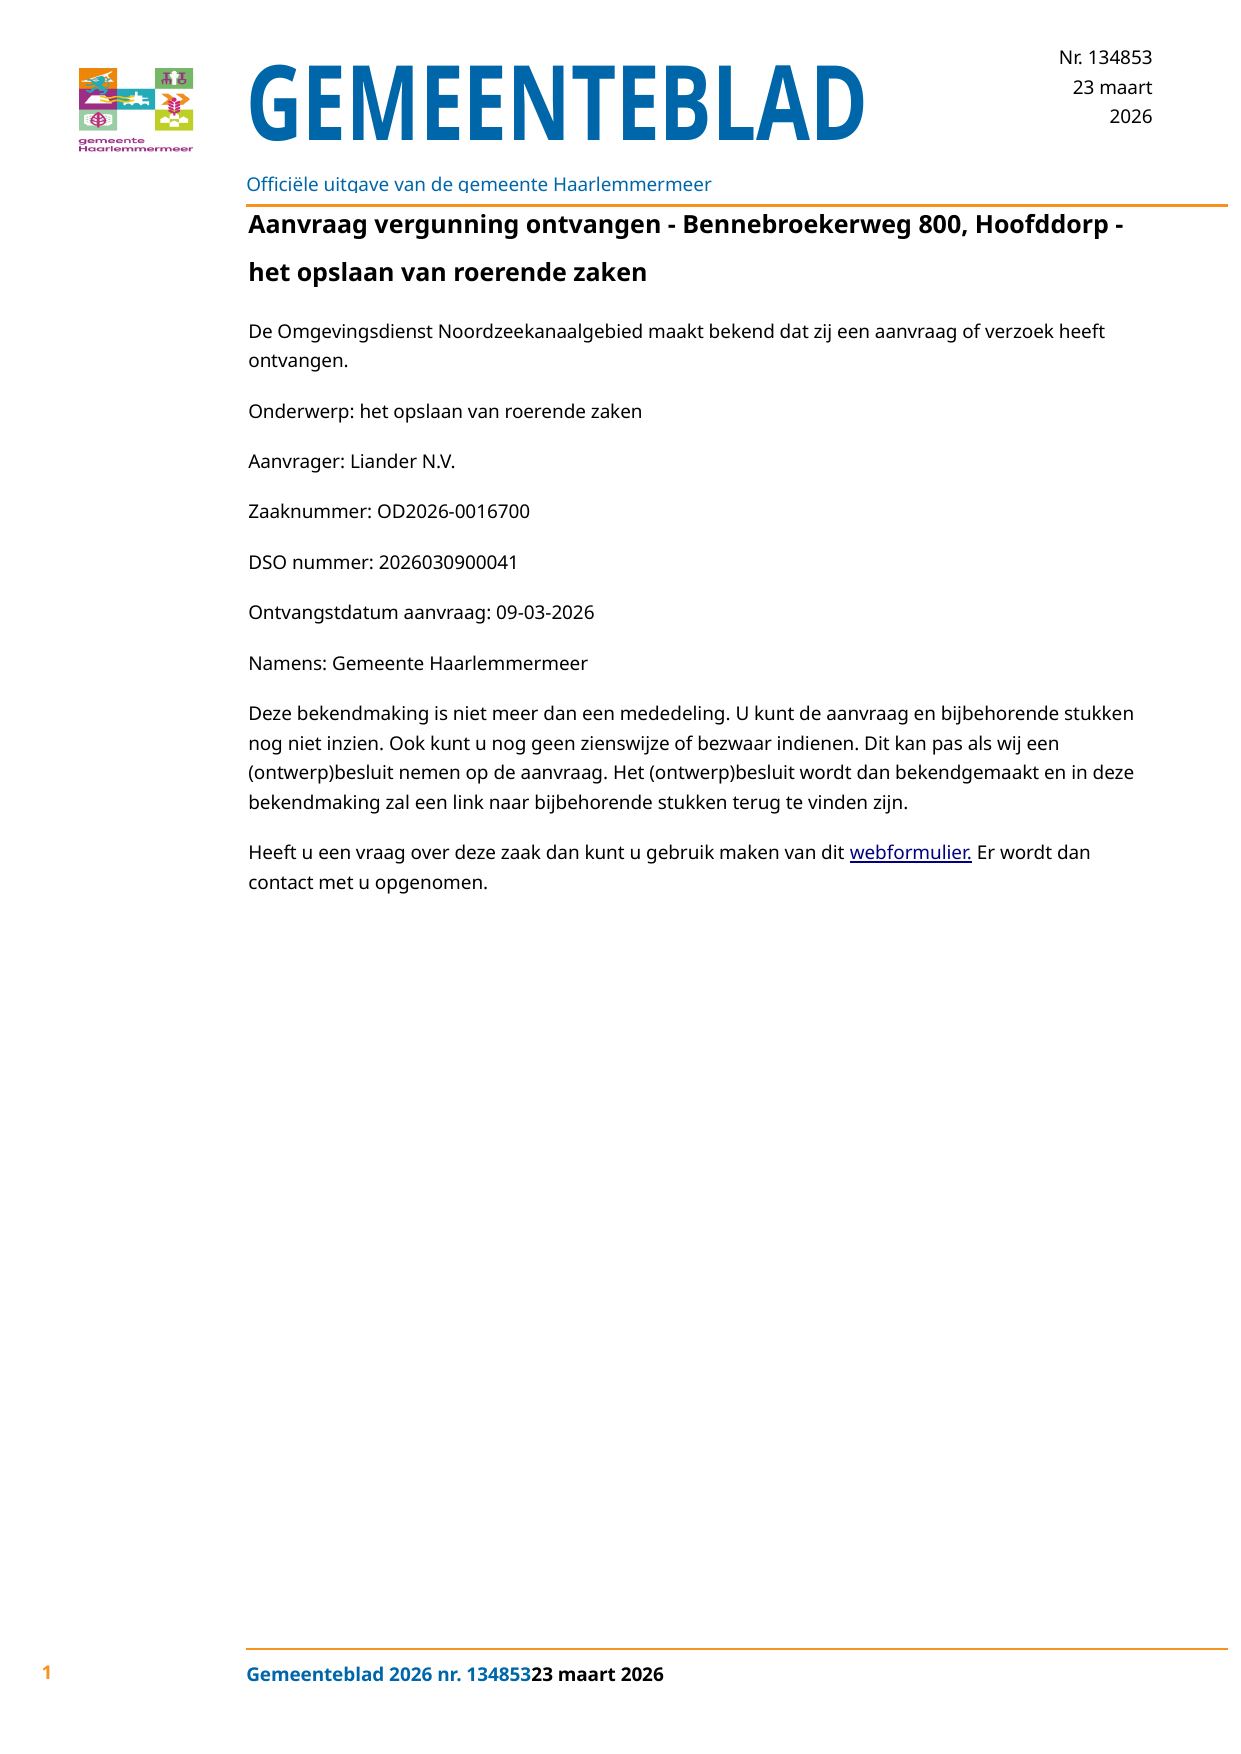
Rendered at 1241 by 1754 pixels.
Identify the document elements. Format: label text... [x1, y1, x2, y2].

picture [41, 47, 231, 172]
text Onderwerp: het opslaan van roerende zaken [248, 398, 1152, 424]
text Ontvangstdatum aanvraag: 09-03-2026 [248, 599, 1152, 625]
text Namens: Gemeente Haarlemmermeer [248, 650, 1152, 676]
text Deze bekendmaking is niet meer dan een mededeling. U kunt de aanvraag en bijbehorende stukken nog niet inzien. Ook kunt u nog geen zienswijze of bezwaar indienen. Dit kan pas als wij een (ontwerp)besluit nemen op de aanvraag. Het (ontwerp)besluit wordt dan bekendgemaakt en in deze bekendmaking zal een link naar bijbehorende stukken terug te vinden zijn. [248, 700, 1152, 815]
text Heeft u een vraag over deze zaak dan kunt u gebruik maken van dit webformulier. Er wordt dan contact met u opgenomen. [248, 839, 1152, 895]
text De Omgevingsdienst Noordzeekanaalgebied maakt bekend dat zij een aanvraag of verzoek heeft ontvangen. [248, 318, 1152, 373]
text DSO nummer: 2026030900041 [248, 549, 1152, 575]
text Aanvrager: Liander N.V. [248, 448, 1152, 474]
text Aanvraag vergunning ontvangen - Bennebroekerweg 800, Hoofddorp - het opslaan van roerende zaken [248, 207, 1152, 288]
text Zaaknummer: OD2026-0016700 [248, 499, 1152, 524]
